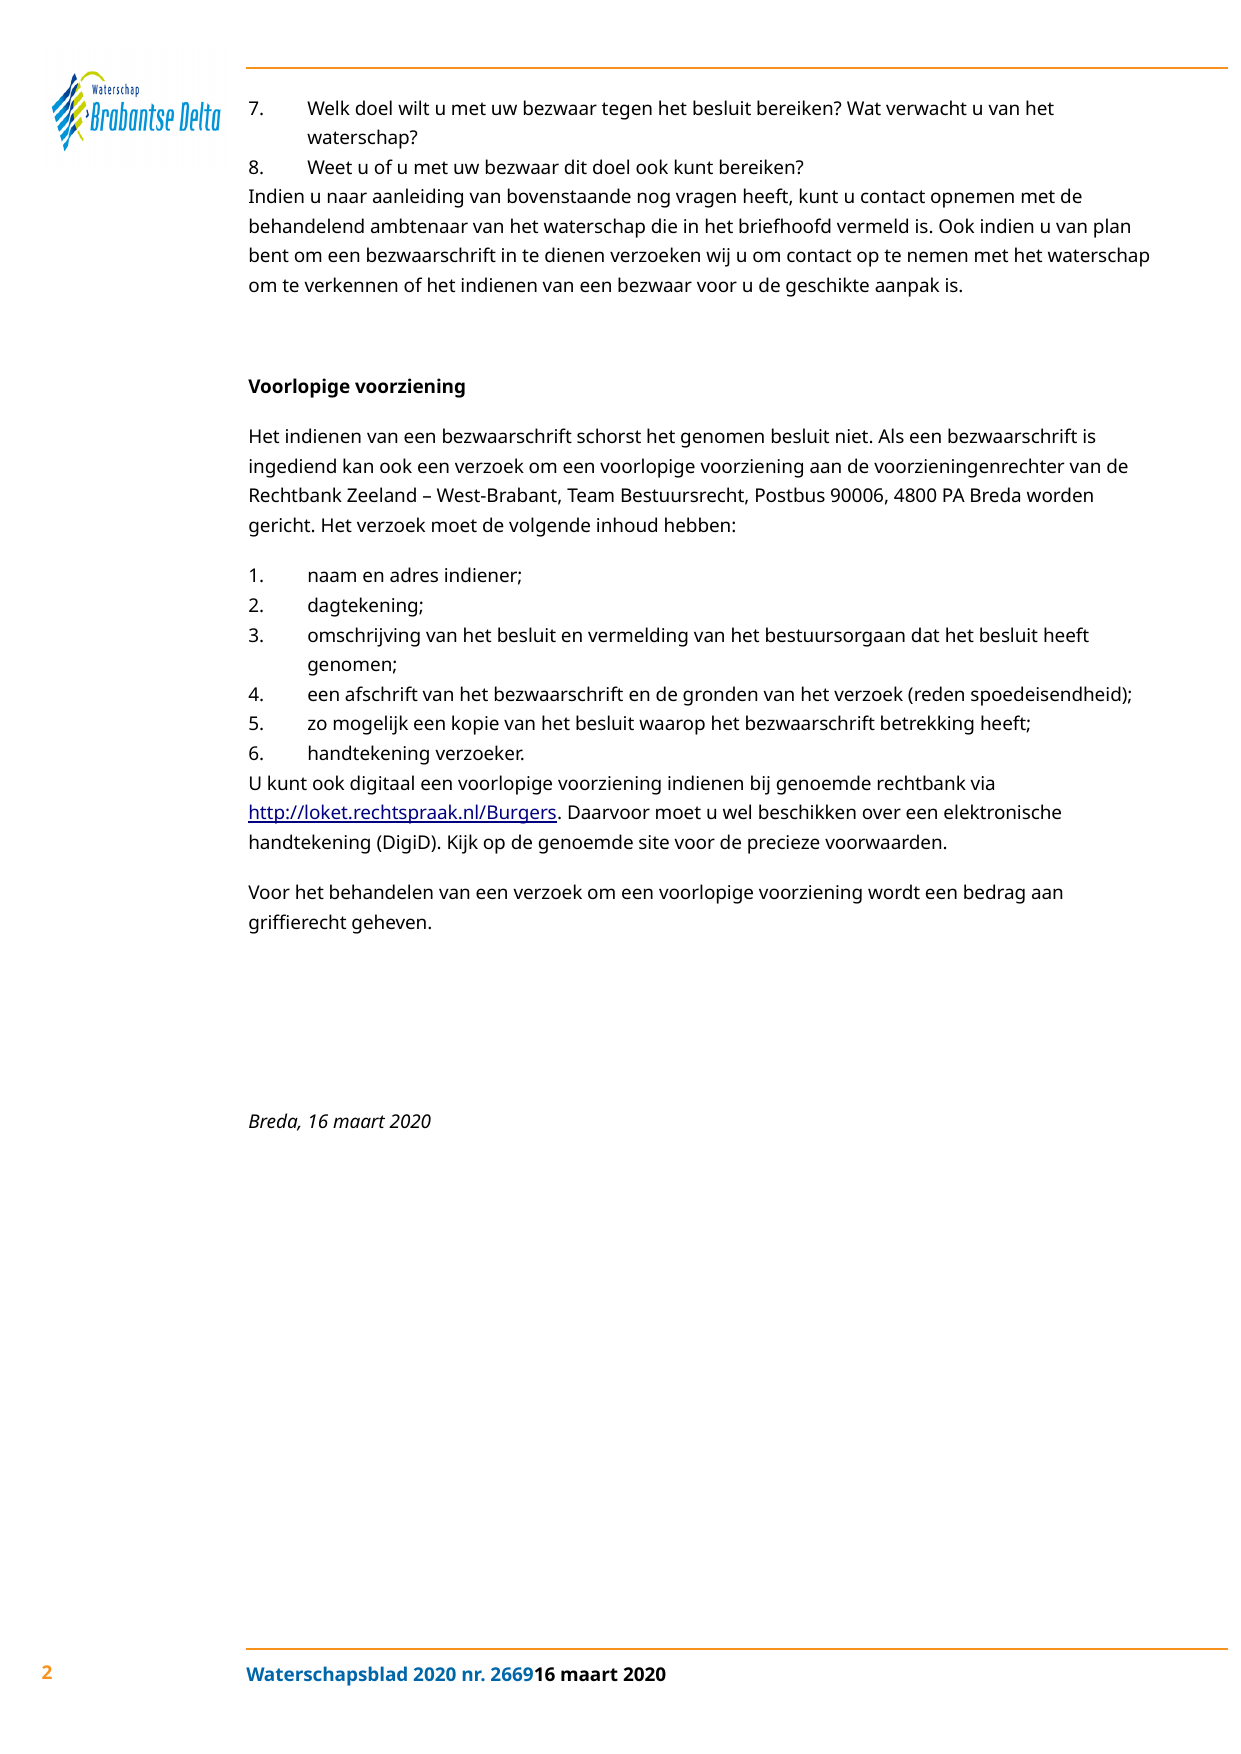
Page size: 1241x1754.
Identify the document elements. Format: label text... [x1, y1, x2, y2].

text Het indienen van een bezwaarschrift schorst het genomen besluit niet. Als een bezwaarschrift is ingediend kan ook een verzoek om een voorlopige voorziening aan de voorzieningenrechter van de Rechtbank Zeeland – West-Brabant, Team Bestuursrecht, Postbus 90006, 4800 PA Breda worden gericht. Het verzoek moet de volgende inhoud hebben: [248, 423, 1152, 538]
picture [41, 47, 231, 172]
text Voorlopige voorziening [248, 373, 1152, 399]
list een afschrift van het bezwaarschrift en de gronden van het verzoek (reden spoedeisendheid); [248, 681, 1152, 707]
text Voor het behandelen van een verzoek om een voorlopige voorziening wordt een bedrag aan griffierecht geheven. [248, 879, 1152, 935]
text U kunt ook digitaal een voorlopige voorziening indienen bij genoemde rechtbank via http://loket.rechtspraak.nl/Burgers. Daarvoor moet u wel beschikken over een elektronische handtekening (DigiD). Kijk op de genoemde site voor de precieze voorwaarden. [248, 770, 1152, 855]
list handtekening verzoeker. [248, 740, 1152, 766]
list omschrijving van het besluit en vermelding van het bestuursorgaan dat het besluit heeft genomen; [248, 622, 1152, 677]
list Weet u of u met uw bezwaar dit doel ook kunt bereiken? [248, 154, 1152, 180]
list zo mogelijk een kopie van het besluit waarop het bezwaarschrift betrekking heeft; [248, 711, 1152, 736]
text Breda, 16 maart 2020 [248, 1108, 1152, 1134]
list dagtekening; [248, 592, 1152, 618]
list Welk doel wilt u met uw bezwaar tegen het besluit bereiken? Wat verwacht u van het waterschap? [248, 95, 1152, 150]
list naam en adres indiener; [248, 563, 1152, 588]
text Indien u naar aanleiding van bovenstaande nog vragen heeft, kunt u contact opnemen met de behandelend ambtenaar van het waterschap die in het briefhoofd vermeld is. Ook indien u van plan bent om een bezwaarschrift in te dienen verzoeken wij u om contact op te nemen met het waterschap om te verkennen of het indienen van een bezwaar voor u de geschikte aanpak is. [248, 183, 1152, 298]
